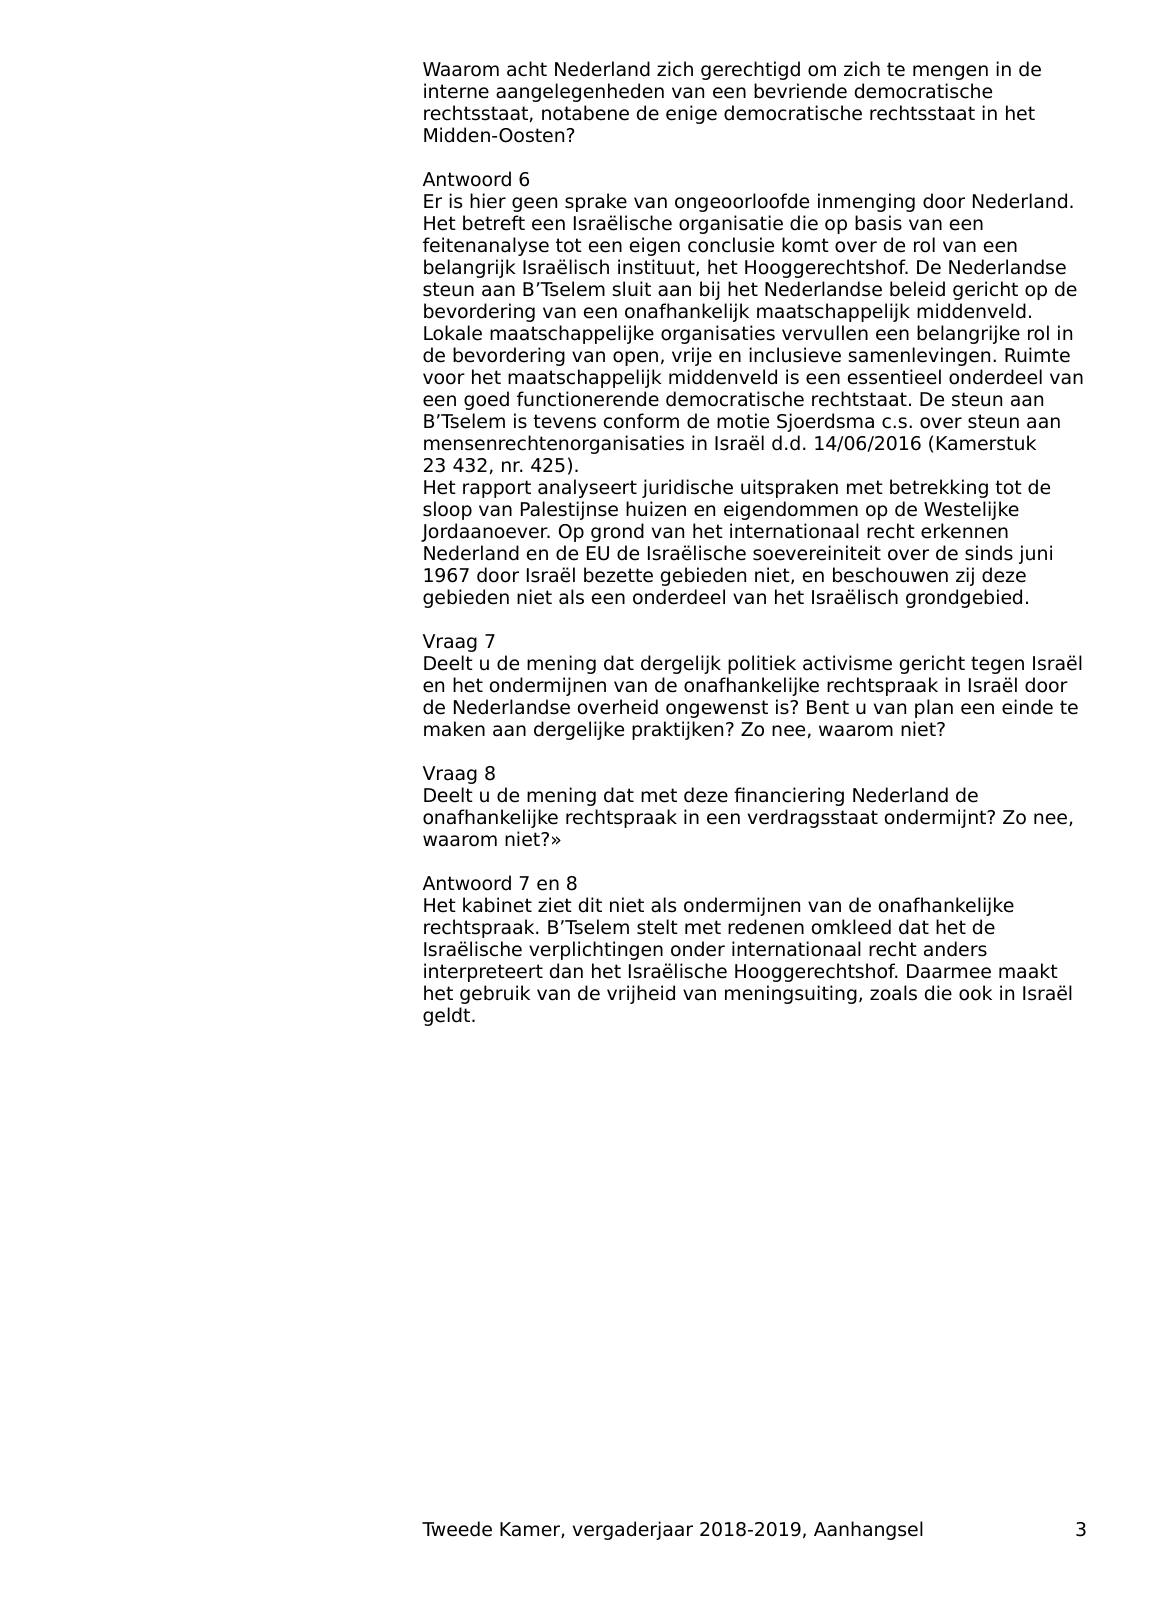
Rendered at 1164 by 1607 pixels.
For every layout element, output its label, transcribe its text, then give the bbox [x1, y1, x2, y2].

text Antwoord 7 en 8 [422, 873, 1087, 895]
text Deelt u de mening dat dergelijk politiek activisme gericht tegen Israël en het ondermijnen van de onafhankelijke rechtspraak in Israël door de Nederlandse overheid ongewenst is? Bent u van plan een einde te maken aan dergelijke praktijken? Zo nee, waarom niet? [422, 653, 1087, 741]
text Antwoord 6 [422, 169, 1087, 191]
text Er is hier geen sprake van ongeoorloofde inmenging door Nederland. Het betreft een Israëlische organisatie die op basis van een feitenanalyse tot een eigen conclusie komt over de rol van een belangrijk Israëlisch instituut, het Hooggerechtshof. De Nederlandse steun aan B’Tselem sluit aan bij het Nederlandse beleid gericht op de bevordering van een onafhankelijk maatschappelijk middenveld. Lokale maatschappelijke organisaties vervullen een belangrijke rol in de bevordering van open, vrije en inclusieve samenlevingen. Ruimte voor het maatschappelijk middenveld is een essentieel onderdeel van een goed functionerende democratische rechtstaat. De steun aan B’Tselem is tevens conform de motie Sjoerdsma c.s. over steun aan mensenrechtenorganisaties in Israël d.d. 14/06/2016 (Kamerstuk 23 432, nr. 425). [422, 191, 1087, 477]
text Het kabinet ziet dit niet als ondermijnen van de onafhankelijke rechtspraak. B’Tselem stelt met redenen omkleed dat het de Israëlische verplichtingen onder internationaal recht anders interpreteert dan het Israëlische Hooggerechtshof. Daarmee maakt het gebruik van de vrijheid van meningsuiting, zoals die ook in Israël geldt. [422, 895, 1087, 1027]
text Waarom acht Nederland zich gerechtigd om zich te mengen in de interne aangelegenheden van een bevriende democratische rechtsstaat, notabene de enige democratische rechtsstaat in het Midden-Oosten? [422, 59, 1087, 147]
text Vraag 7 [422, 631, 1087, 653]
text Deelt u de mening dat met deze financiering Nederland de onafhankelijke rechtspraak in een verdragsstaat ondermijnt? Zo nee, waarom niet?» [422, 785, 1087, 851]
text Vraag 8 [422, 763, 1087, 785]
text Het rapport analyseert juridische uitspraken met betrekking tot de sloop van Palestijnse huizen en eigendommen op de Westelijke Jordaanoever. Op grond van het internationaal recht erkennen Nederland en de EU de Israëlische soevereiniteit over de sinds juni 1967 door Israël bezette gebieden niet, en beschouwen zij deze gebieden niet als een onderdeel van het Israëlisch grondgebied. [422, 477, 1087, 609]
